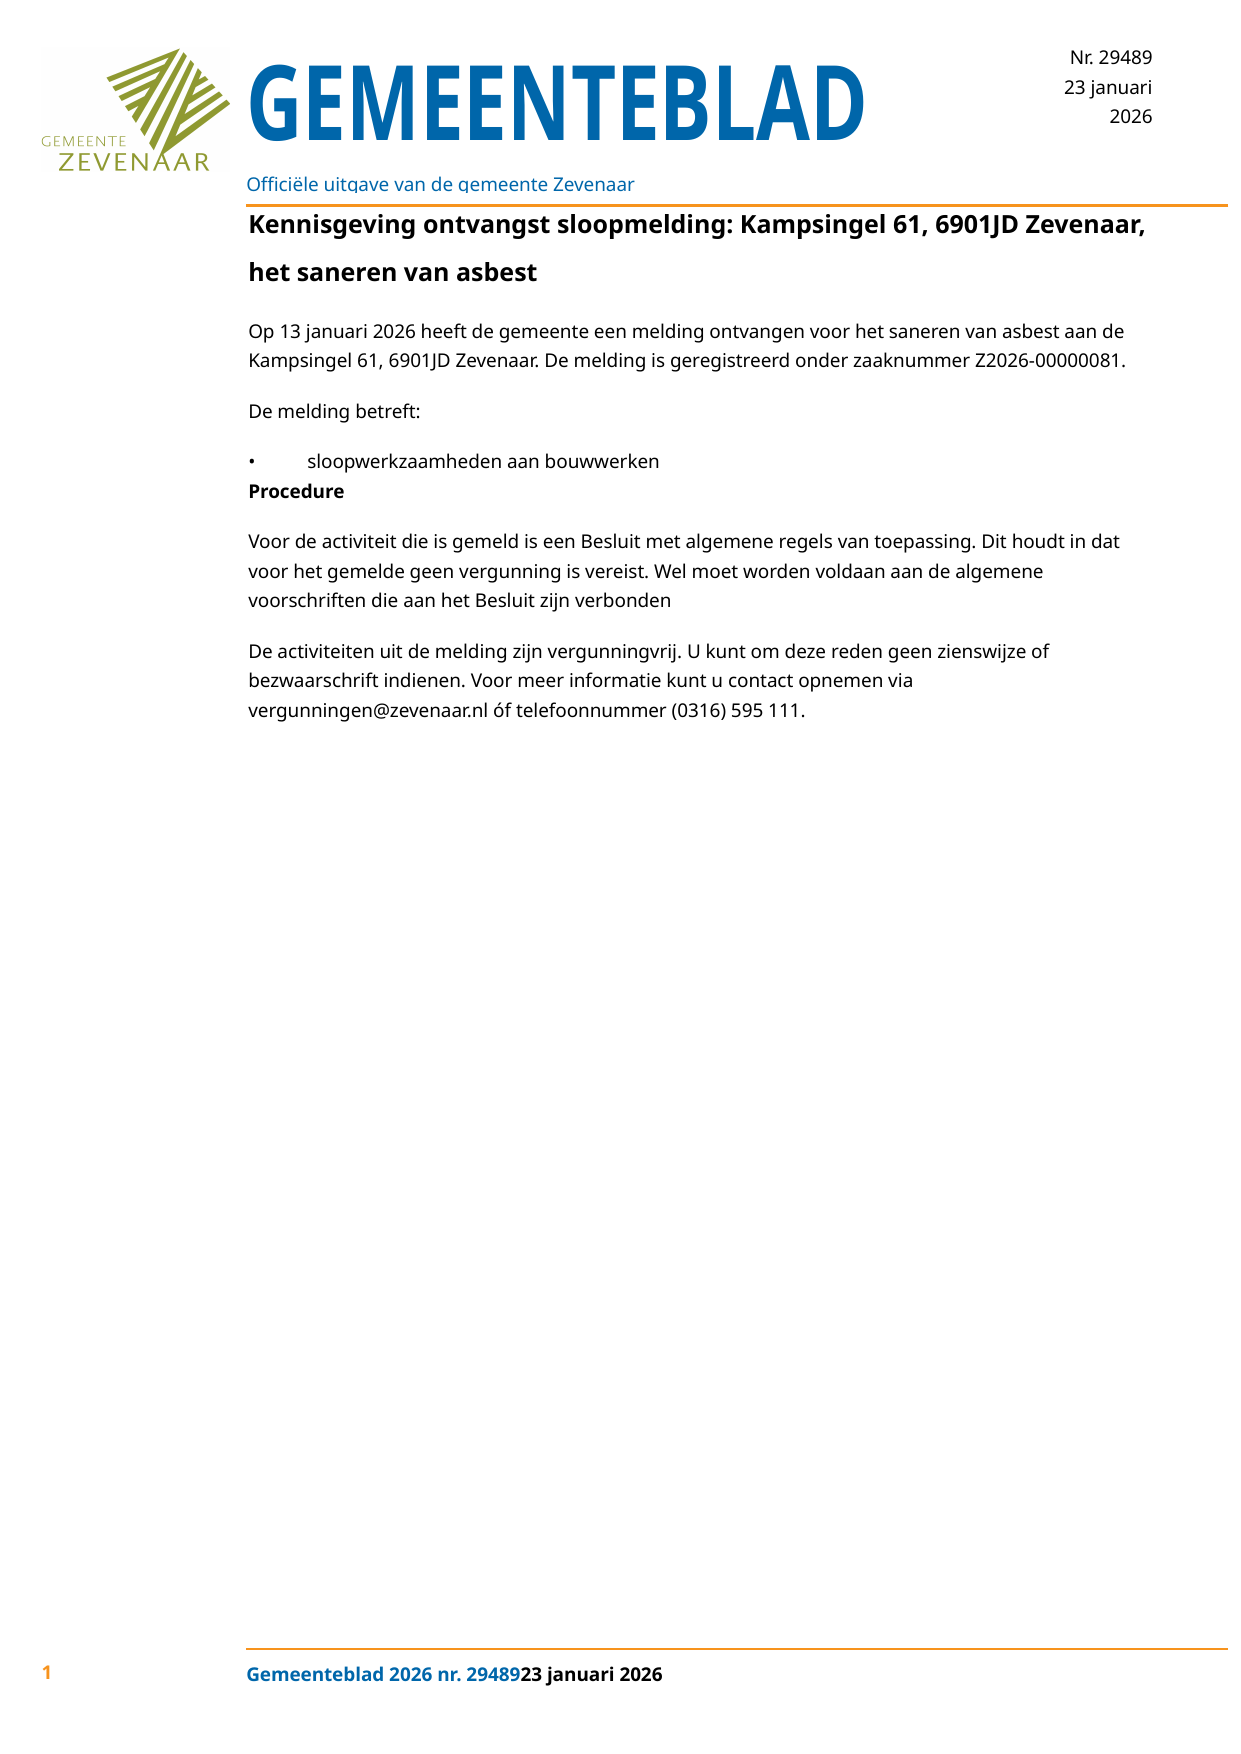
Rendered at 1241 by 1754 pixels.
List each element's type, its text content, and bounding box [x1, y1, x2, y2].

text De activiteiten uit de melding zijn vergunningvrij. U kunt om deze reden geen zienswijze of bezwaarschrift indienen. Voor meer informatie kunt u contact opnemen via vergunningen@zevenaar.nl óf telefoonnummer (0316) 595 111. [248, 638, 1152, 723]
text Kennisgeving ontvangst sloopmelding: Kampsingel 61, 6901JD Zevenaar, het saneren van asbest [248, 207, 1152, 288]
list sloopwerkzaamheden aan bouwwerken [248, 448, 1152, 474]
text De melding betreft: [248, 398, 1152, 424]
text Op 13 januari 2026 heeft de gemeente een melding ontvangen voor het saneren van asbest aan de Kampsingel 61, 6901JD Zevenaar. De melding is geregistreerd onder zaaknummer Z2026-00000081. [248, 318, 1152, 373]
text Procedure [248, 478, 1152, 504]
text Voor de activiteit die is gemeld is een Besluit met algemene regels van toepassing. Dit houdt in dat voor het gemelde geen vergunning is vereist. Wel moet worden voldaan aan de algemene voorschriften die aan het Besluit zijn verbonden [248, 528, 1152, 613]
picture [41, 47, 231, 172]
